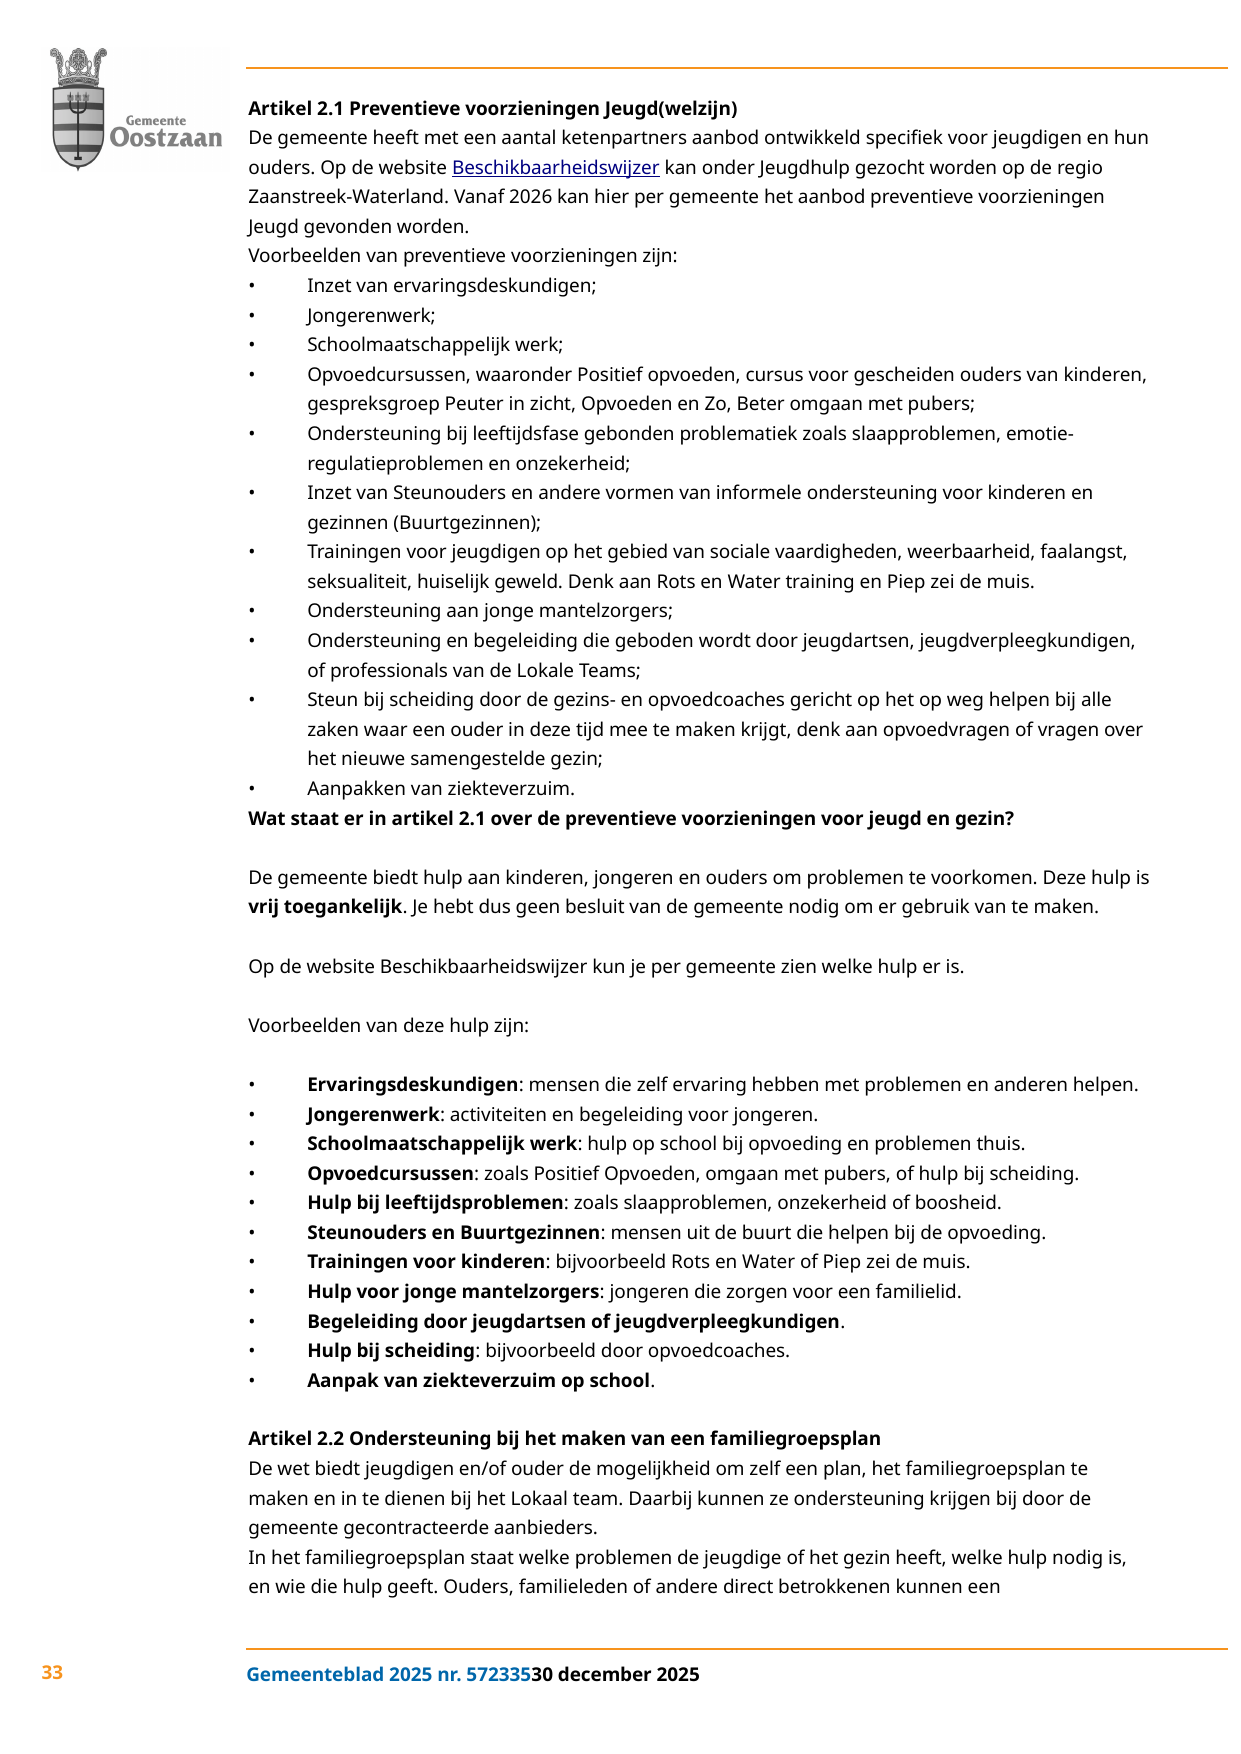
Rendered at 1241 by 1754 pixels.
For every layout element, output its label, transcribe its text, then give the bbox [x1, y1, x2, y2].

list Trainingen voor jeugdigen op het gebied van sociale vaardigheden, weerbaarheid, faalangst, seksualiteit, huiselijk geweld. Denk aan Rots en Water training en Piep zei de muis. [248, 538, 1152, 594]
list Inzet van ervaringsdeskundigen; [248, 272, 1152, 298]
list Ondersteuning aan jonge mantelzorgers; [248, 598, 1152, 623]
picture [41, 47, 231, 172]
text Voorbeelden van preventieve voorzieningen zijn: [248, 243, 1152, 268]
text In het familiegroepsplan staat welke problemen de jeugdige of het gezin heeft, welke hulp nodig is, en wie die hulp geeft. Ouders, familieleden of andere direct betrokkenen kunnen een [248, 1544, 1152, 1599]
text De wet biedt jeugdigen en/of ouder de mogelijkheid om zelf een plan, het familiegroepsplan te maken en in te dienen bij het Lokaal team. Daarbij kunnen ze ondersteuning krijgen bij door de gemeente gecontracteerde aanbieders. [248, 1455, 1152, 1540]
list Ondersteuning bij leeftijdsfase gebonden problematiek zoals slaapproblemen, emotie-regulatieproblemen en onzekerheid; [248, 420, 1152, 476]
list Aanpakken van ziekteverzuim. [248, 775, 1152, 801]
list Ondersteuning en begeleiding die geboden wordt door jeugdartsen, jeugdverpleegkundigen, of professionals van de Lokale Teams; [248, 627, 1152, 683]
list Steun bij scheiding door de gezins- en opvoedcoaches gericht op het op weg helpen bij alle zaken waar een ouder in deze tijd mee te maken krijgt, denk aan opvoedvragen of vragen over het nieuwe samengestelde gezin; [248, 686, 1152, 771]
list Opvoedcursussen, waaronder Positief opvoeden, cursus voor gescheiden ouders van kinderen, gespreksgroep Peuter in zicht, Opvoeden en Zo, Beter omgaan met pubers; [248, 361, 1152, 416]
list Schoolmaatschappelijk werk; [248, 331, 1152, 357]
text Artikel 2.1 Preventieve voorzieningen Jeugd(welzijn) [248, 95, 1152, 121]
text De gemeente heeft met een aantal ketenpartners aanbod ontwikkeld specifiek voor jeugdigen en hun ouders. Op de website Beschikbaarheidswijzer kan onder Jeugdhulp gezocht worden op de regio Zaanstreek-Waterland. Vanaf 2026 kan hier per gemeente het aanbod preventieve voorzieningen Jeugd gevonden worden. [248, 124, 1152, 239]
list Inzet van Steunouders en andere vormen van informele ondersteuning voor kinderen en gezinnen (Buurtgezinnen); [248, 479, 1152, 535]
text Artikel 2.2 Ondersteuning bij het maken van een familiegroepsplan [248, 1426, 1152, 1451]
list Jongerenwerk; [248, 302, 1152, 328]
table_header Wat staat er in artikel 2.1 over de preventieve voorzieningen voor jeugd en gezin? De gemeente biedt hulp aan kinderen, jongeren en ouders om problemen te voorkomen. Deze hulp is vrij toegankelijk. Je hebt dus geen besluit van de gemeente nodig om er gebruik van te maken. Op de website Beschikbaarheidswijzer kun je per gemeente zien welke hulp er is. Voorbeelden van deze hulp zijn: Ervaringsdeskundigen: mensen die zelf ervaring hebben met problemen en anderen helpen. Jongerenwerk: activiteiten en begeleiding voor jongeren. Schoolmaatschappelijk werk: hulp op school bij opvoeding en problemen thuis. Opvoedcursussen: zoals Positief Opvoeden, omgaan met pubers, of hulp bij scheiding. Hulp bij leeftijdsproblemen: zoals slaapproblemen, onzekerheid of boosheid. Steunouders en Buurtgezinnen: mensen uit de buurt die helpen bij de opvoeding. Trainingen voor kinderen: bijvoorbeeld Rots en Water of Piep zei de muis. Hulp voor jonge mantelzorgers: jongeren die zorgen voor een familielid. Begeleiding door jeugdartsen of jeugdverpleegkundigen. Hulp bij scheiding: bijvoorbeeld door opvoedcoaches. Aanpak van ziekteverzuim op school. [248, 805, 1152, 1393]
